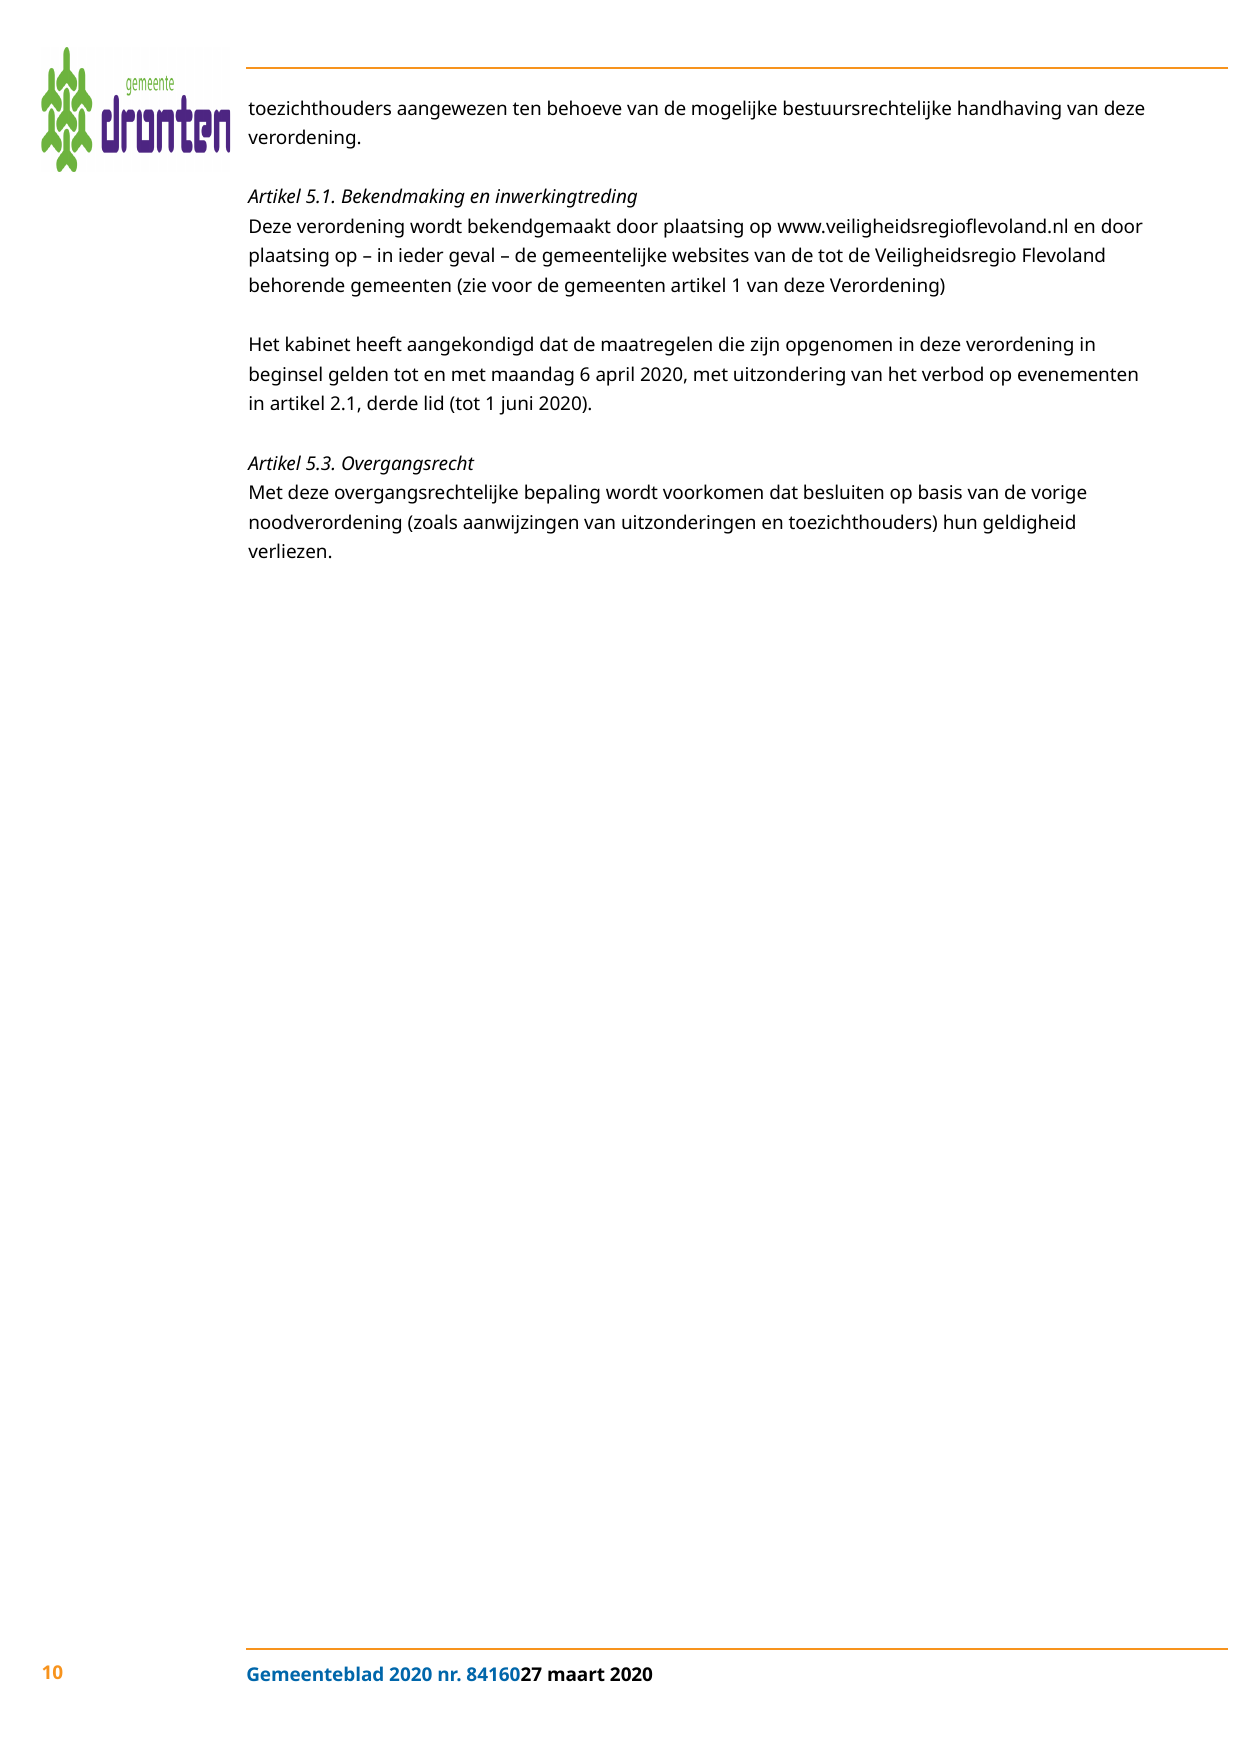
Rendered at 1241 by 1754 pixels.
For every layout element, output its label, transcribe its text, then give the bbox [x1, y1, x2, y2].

text Artikel 5.1. Bekendmaking en inwerkingtreding [248, 183, 1152, 209]
picture [41, 47, 231, 172]
text Deze verordening wordt bekendgemaakt door plaatsing op www.veiligheidsregioflevoland.nl en door plaatsing op – in ieder geval – de gemeentelijke websites van de tot de Veiligheidsregio Flevoland behorende gemeenten (zie voor de gemeenten artikel 1 van deze Verordening) [248, 213, 1152, 298]
text toezichthouders aangewezen ten behoeve van de mogelijke bestuursrechtelijke handhaving van deze verordening. [248, 95, 1152, 150]
text Met deze overgangsrechtelijke bepaling wordt voorkomen dat besluiten op basis van de vorige noodverordening (zoals aanwijzingen van uitzonderingen en toezichthouders) hun geldigheid verliezen. [248, 479, 1152, 564]
text Het kabinet heeft aangekondigd dat de maatregelen die zijn opgenomen in deze verordening in beginsel gelden tot en met maandag 6 april 2020, met uitzondering van het verbod op evenementen in artikel 2.1, derde lid (tot 1 juni 2020). [248, 331, 1152, 416]
text Artikel 5.3. Overgangsrecht [248, 450, 1152, 476]
